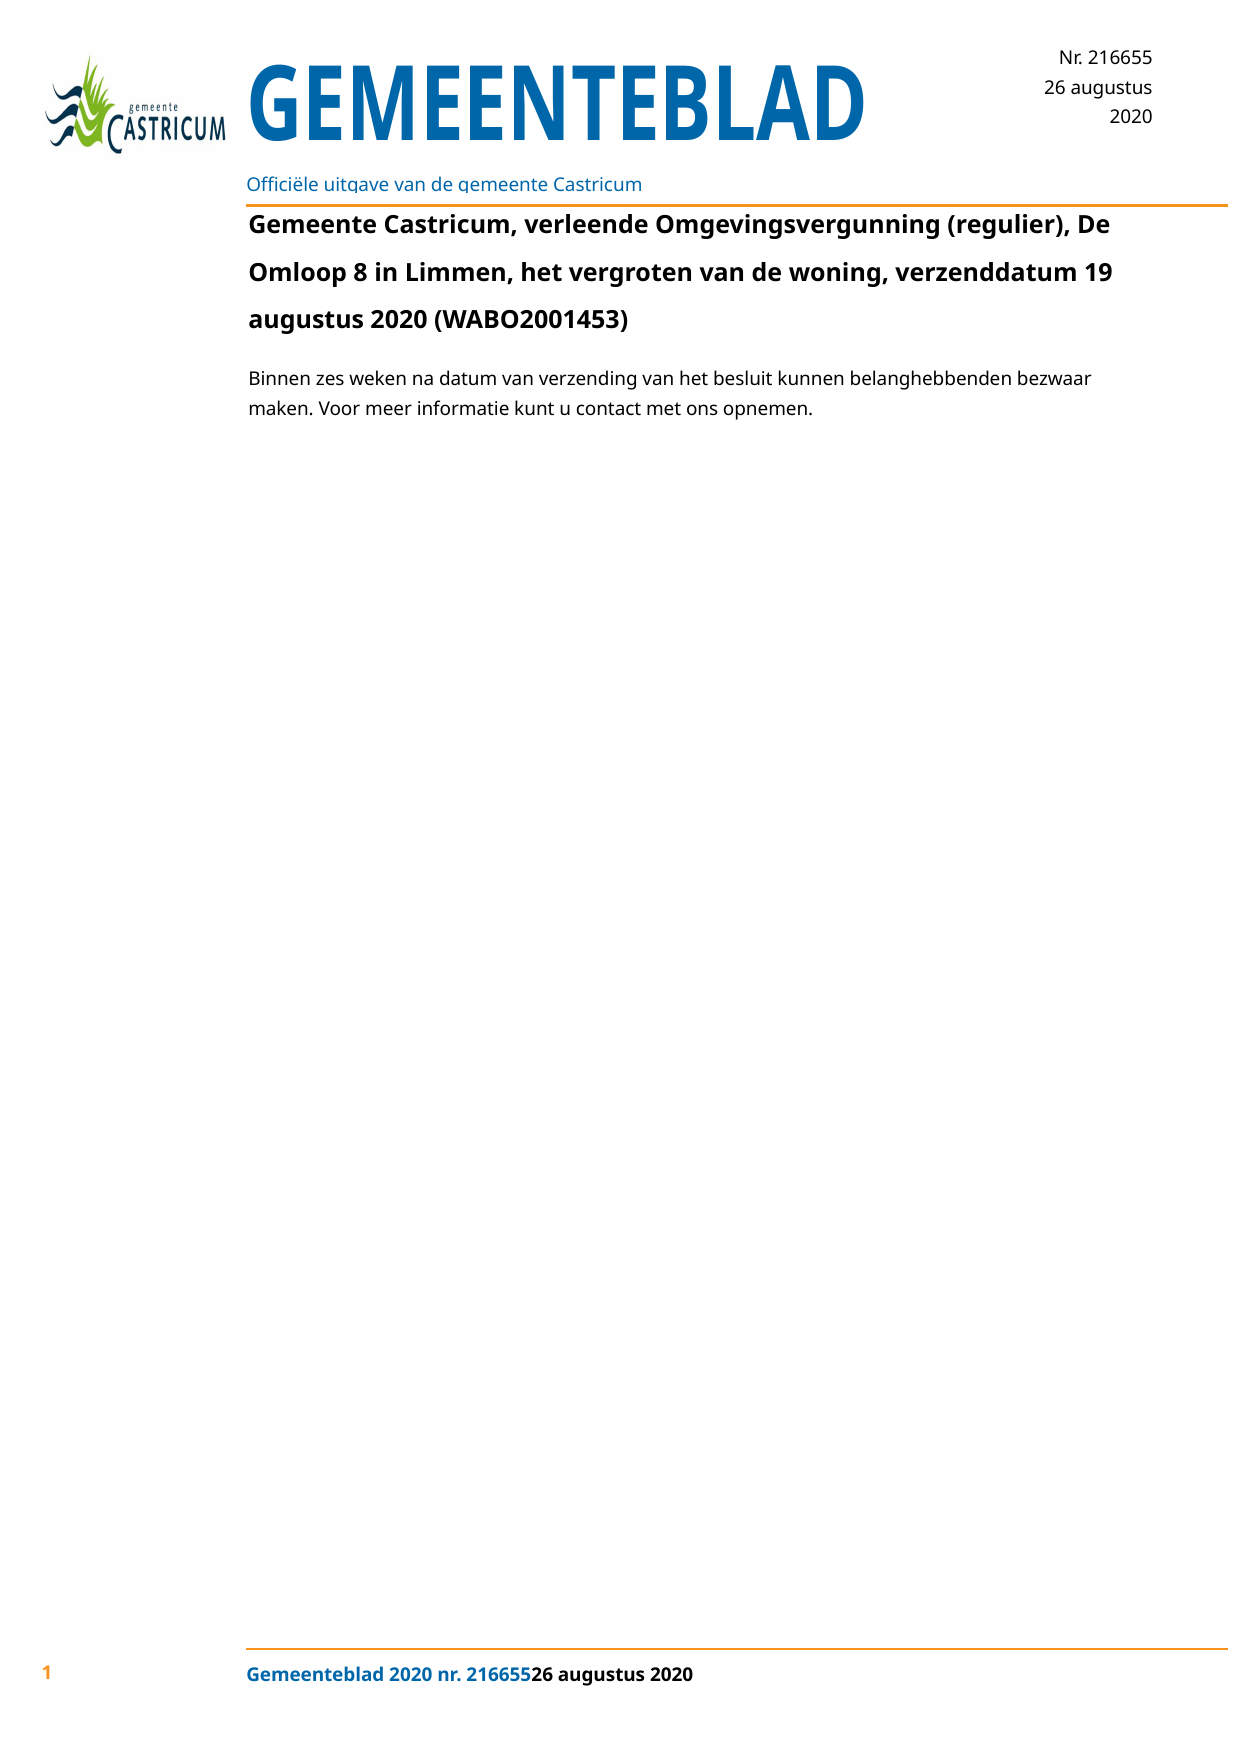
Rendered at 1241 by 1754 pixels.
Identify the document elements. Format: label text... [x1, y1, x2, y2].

text Binnen zes weken na datum van verzending van het besluit kunnen belanghebbenden bezwaar maken. Voor meer informatie kunt u contact met ons opnemen. [248, 366, 1152, 421]
text Gemeente Castricum, verleende Omgevingsvergunning (regulier), De Omloop 8 in Limmen, het vergroten van de woning, verzenddatum 19 augustus 2020 (WABO2001453) [248, 207, 1152, 336]
picture [41, 47, 231, 172]
